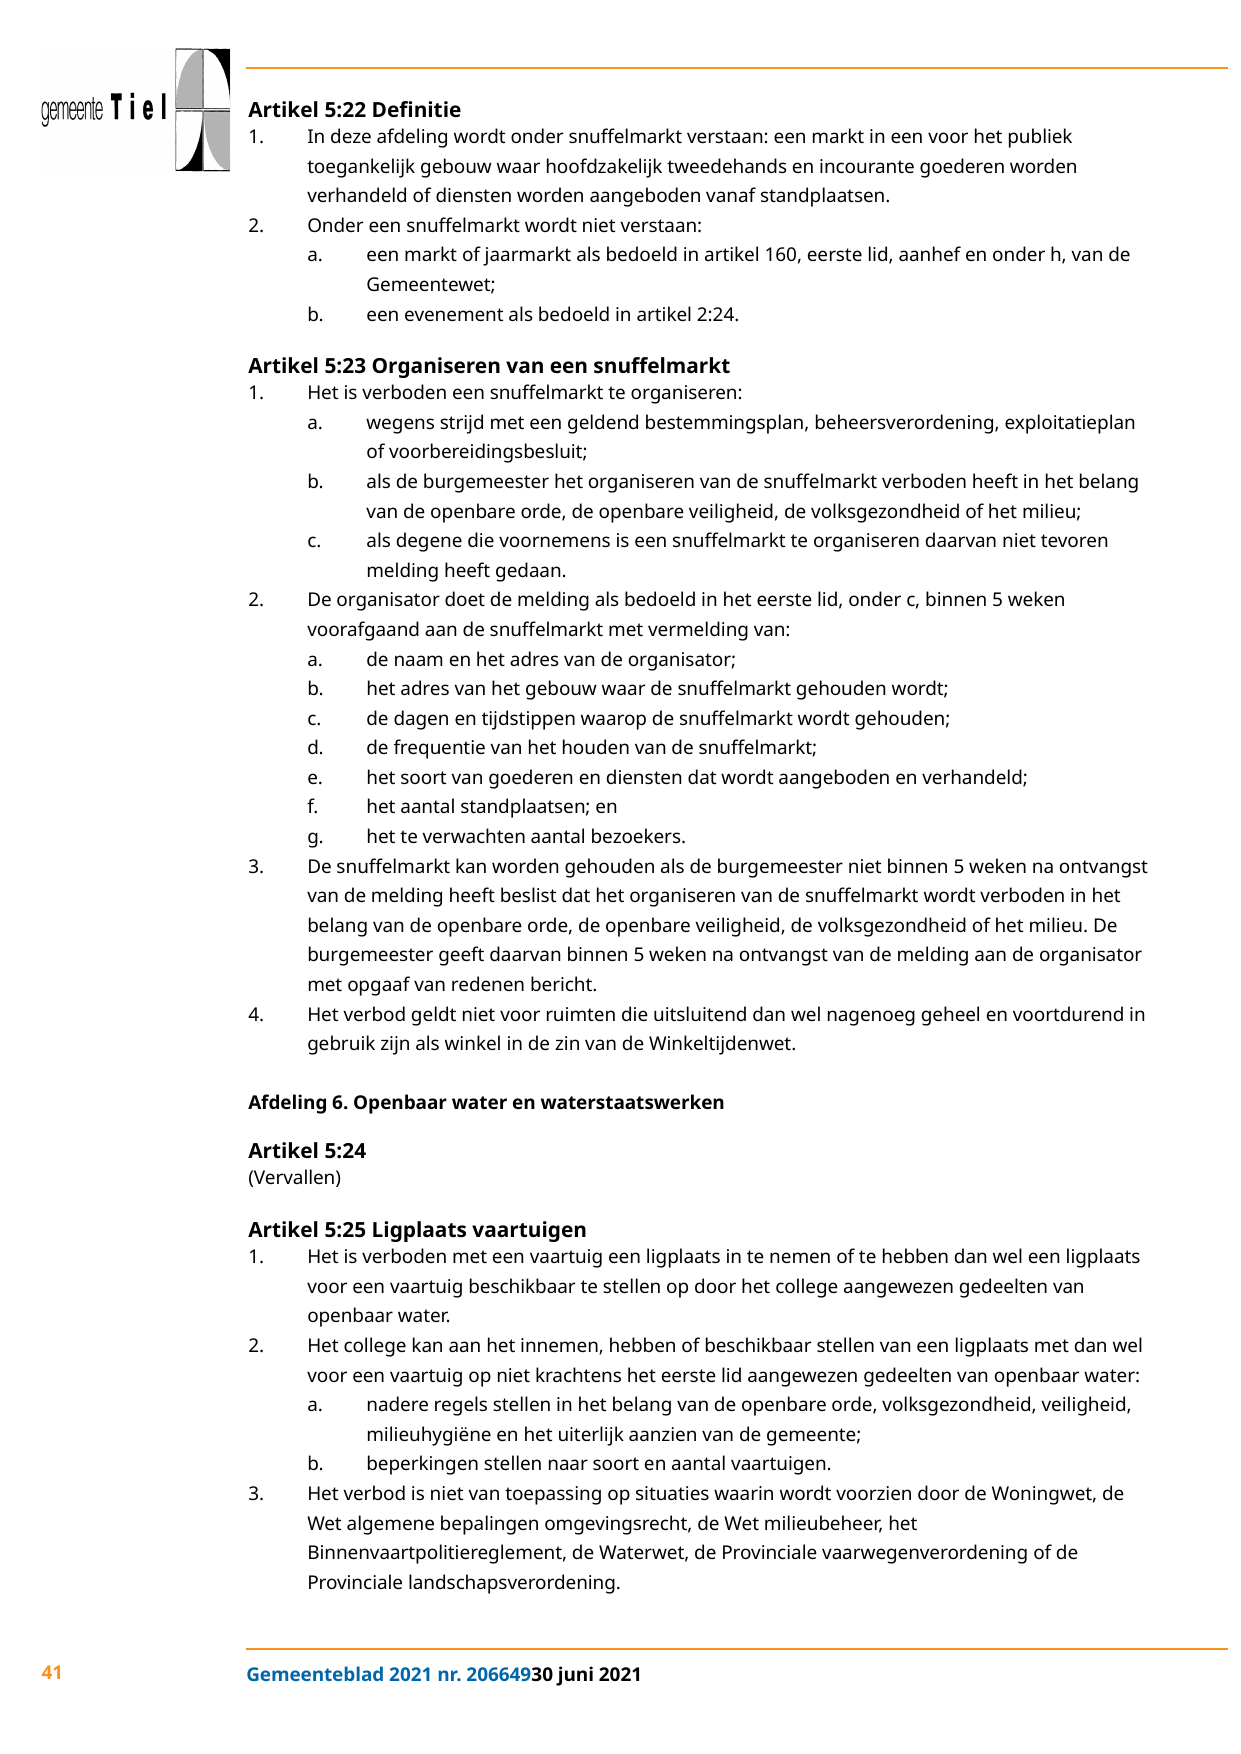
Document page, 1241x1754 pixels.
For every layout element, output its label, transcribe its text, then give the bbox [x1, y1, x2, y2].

list Het verbod geldt niet voor ruimten die uitsluitend dan wel nagenoeg geheel en voortdurend in gebruik zijn als winkel in de zin van de Winkeltijdenwet. [248, 1001, 1152, 1056]
picture [41, 47, 231, 172]
list De snuffelmarkt kan worden gehouden als de burgemeester niet binnen 5 weken na ontvangst van de melding heeft beslist dat het organiseren van de snuffelmarkt wordt verboden in het belang van de openbare orde, de openbare veiligheid, de volksgezondheid of het milieu. De burgemeester geeft daarvan binnen 5 weken na ontvangst van de melding aan de organisator met opgaaf van redenen bericht. [248, 853, 1152, 997]
list de naam en het adres van de organisator; [307, 646, 1152, 672]
list een markt of jaarmarkt als bedoeld in artikel 160, eerste lid, aanhef en onder h, van de Gemeentewet; [307, 242, 1152, 297]
list een evenement als bedoeld in artikel 2:24. [307, 301, 1152, 326]
text Artikel 5:25 Ligplaats vaartuigen [248, 1215, 1152, 1243]
list als degene die voornemens is een snuffelmarkt te organiseren daarvan niet tevoren melding heeft gedaan. [307, 527, 1152, 583]
list Het is verboden een snuffelmarkt te organiseren: [248, 379, 1152, 405]
list beperkingen stellen naar soort en aantal vaartuigen. [307, 1451, 1152, 1476]
text (Vervallen) [248, 1164, 1152, 1190]
text Artikel 5:23 Organiseren van een snuffelmarkt [248, 351, 1152, 379]
list als de burgemeester het organiseren van de snuffelmarkt verboden heeft in het belang van de openbare orde, de openbare veiligheid, de volksgezondheid of het milieu; [307, 468, 1152, 524]
text Artikel 5:24 [248, 1136, 1152, 1164]
list De organisator doet de melding als bedoeld in het eerste lid, onder c, binnen 5 weken voorafgaand aan de snuffelmarkt met vermelding van: [248, 587, 1152, 642]
text Afdeling 6. Openbaar water en waterstaatswerken [248, 1089, 1152, 1115]
list In deze afdeling wordt onder snuffelmarkt verstaan: een markt in een voor het publiek toegankelijk gebouw waar hoofdzakelijk tweedehands en incourante goederen worden verhandeld of diensten worden aangeboden vanaf standplaatsen. [248, 123, 1152, 208]
list de dagen en tijdstippen waarop de snuffelmarkt wordt gehouden; [307, 705, 1152, 731]
list het soort van goederen en diensten dat wordt aangeboden en verhandeld; [307, 764, 1152, 790]
list Het college kan aan het innemen, hebben of beschikbaar stellen van een ligplaats met dan wel voor een vaartuig op niet krachtens het eerste lid aangewezen gedeelten van openbaar water: [248, 1332, 1152, 1387]
list Het verbod is niet van toepassing op situaties waarin wordt voorzien door de Woningwet, de Wet algemene bepalingen omgevingsrecht, de Wet milieubeheer, het Binnenvaartpolitiereglement, de Waterwet, de Provinciale vaarwegenverordening of de Provinciale landschapsverordening. [248, 1480, 1152, 1594]
list wegens strijd met een geldend bestemmingsplan, beheersverordening, exploitatieplan of voorbereidingsbesluit; [307, 409, 1152, 464]
text Artikel 5:22 Definitie [248, 95, 1152, 123]
list de frequentie van het houden van de snuffelmarkt; [307, 734, 1152, 760]
list nadere regels stellen in het belang van de openbare orde, volksgezondheid, veiligheid, milieuhygiëne en het uiterlijk aanzien van de gemeente; [307, 1391, 1152, 1447]
list Onder een snuffelmarkt wordt niet verstaan: [248, 212, 1152, 238]
list Het is verboden met een vaartuig een ligplaats in te nemen of te hebben dan wel een ligplaats voor een vaartuig beschikbaar te stellen op door het college aangewezen gedeelten van openbaar water. [248, 1243, 1152, 1328]
list het adres van het gebouw waar de snuffelmarkt gehouden wordt; [307, 675, 1152, 701]
list het te verwachten aantal bezoekers. [307, 823, 1152, 849]
list het aantal standplaatsen; en [307, 794, 1152, 819]
